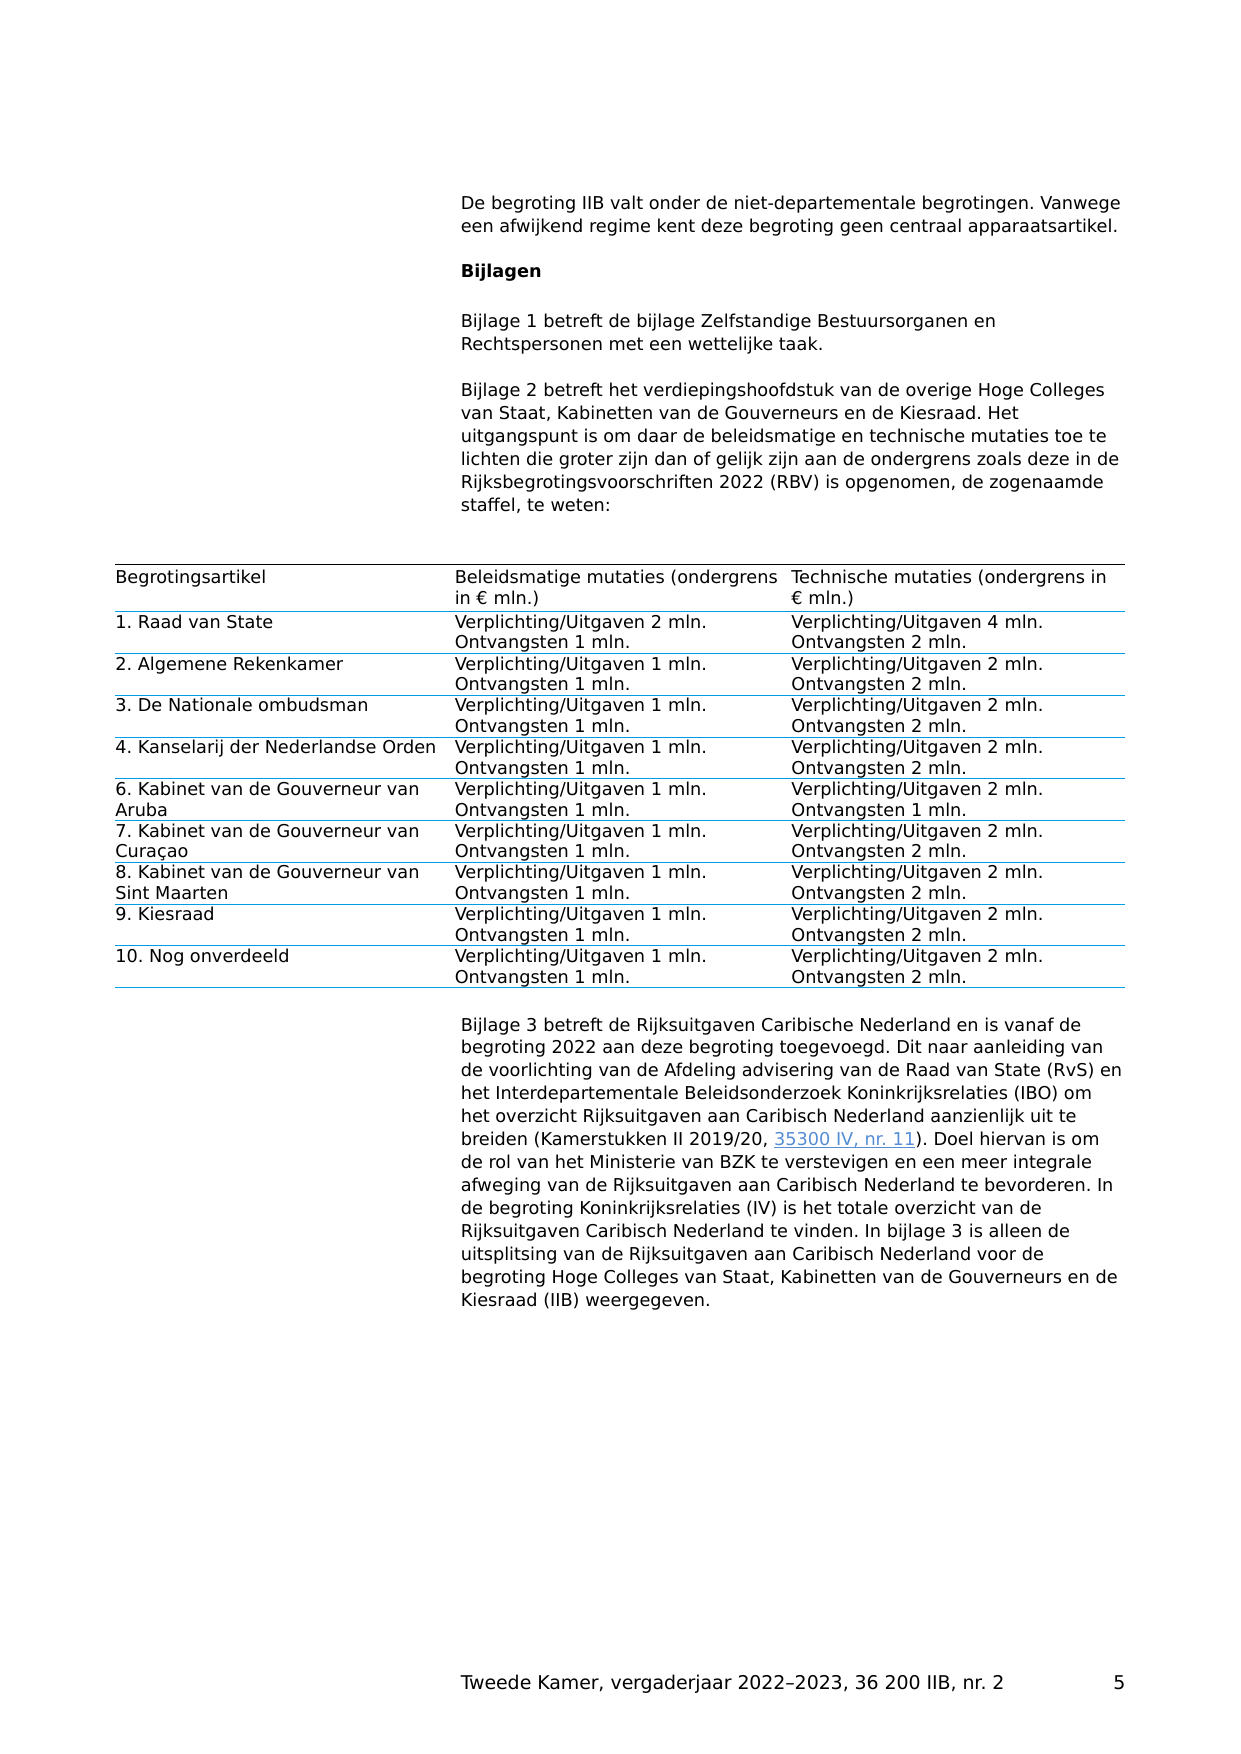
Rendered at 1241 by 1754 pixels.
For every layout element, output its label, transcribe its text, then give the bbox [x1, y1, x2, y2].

table_cell Verplichting/Uitgaven 2 mln. Ontvangsten 2 mln. [788, 654, 1125, 695]
table_cell 7. Kabinet van de Gouverneur van Curaçao [115, 821, 452, 862]
table_cell Verplichting/Uitgaven 1 mln. Ontvangsten 1 mln. [452, 863, 788, 904]
table_header Tabel 1 Ondergrenzen op basis van de RBV 2022 [115, 539, 1125, 564]
table_cell Verplichting/Uitgaven 1 mln. Ontvangsten 1 mln. [452, 779, 788, 820]
table_cell Verplichting/Uitgaven 2 mln. Ontvangsten 1 mln. [788, 779, 1125, 820]
text Bijlage 2 betreft het verdiepingshoofdstuk van de overige Hoge Colleges van Staat, Kabinetten van de Gouverneurs en de Kiesraad. Het uitgangspunt is om daar de beleidsmatige en technische mutaties toe te lichten die groter zijn dan of gelijk zijn aan de ondergrens zoals deze in de Rijksbegrotingsvoorschriften 2022 (RBV) is opgenomen, de zogenaamde staffel, te weten: [461, 378, 1125, 516]
table_cell Verplichting/Uitgaven 2 mln. Ontvangsten 2 mln. [788, 696, 1125, 737]
table_cell 4. Kanselarij der Nederlandse Orden [115, 738, 452, 778]
text Bijlage 3 betreft de Rijksuitgaven Caribische Nederland en is vanaf de begroting 2022 aan deze begroting toegevoegd. Dit naar aanleiding van de voorlichting van de Afdeling advisering van de Raad van State (RvS) en het Interdepartementale Beleidsonderzoek Koninkrijksrelaties (IBO) om het overzicht Rijksuitgaven aan Caribisch Nederland aanzienlijk uit te breiden (Kamerstukken II 2019/20, 35300 IV, nr. 11). Doel hiervan is om de rol van het Ministerie van BZK te verstevigen en een meer integrale afweging van de Rijksuitgaven aan Caribisch Nederland te bevorderen. In de begroting Koninkrijksrelaties (IV) is het totale overzicht van de Rijksuitgaven Caribisch Nederland te vinden. In bijlage 3 is alleen de uitsplitsing van de Rijksuitgaven aan Caribisch Nederland voor de begroting Hoge Colleges van Staat, Kabinetten van de Gouverneurs en de Kiesraad (IIB) weergegeven. [461, 1013, 1125, 1311]
table_cell Verplichting/Uitgaven 2 mln. Ontvangsten 1 mln. [452, 612, 788, 653]
table_cell 9. Kiesraad [115, 905, 452, 945]
table_cell Verplichting/Uitgaven 1 mln. Ontvangsten 1 mln. [452, 821, 788, 862]
table_cell Verplichting/Uitgaven 2 mln. Ontvangsten 2 mln. [788, 905, 1125, 945]
table_cell Technische mutaties (ondergrens in € mln.) [788, 565, 1125, 611]
table_cell Verplichting/Uitgaven 4 mln. Ontvangsten 2 mln. [788, 612, 1125, 653]
table_cell 8. Kabinet van de Gouverneur van Sint Maarten [115, 863, 452, 904]
text De begroting IIB valt onder de niet-departementale begrotingen. Vanwege een afwijkend regime kent deze begroting geen centraal apparaatsartikel. [461, 191, 1125, 237]
table_cell Verplichting/Uitgaven 1 mln. Ontvangsten 1 mln. [452, 654, 788, 695]
table_cell 10. Nog onverdeeld [115, 946, 452, 987]
text Bijlagen [461, 259, 1125, 282]
table_cell Verplichting/Uitgaven 2 mln. Ontvangsten 2 mln. [788, 863, 1125, 904]
table_cell 3. De Nationale ombudsman [115, 696, 452, 737]
table_cell 6. Kabinet van de Gouverneur van Aruba [115, 779, 452, 820]
table_cell 2. Algemene Rekenkamer [115, 654, 452, 695]
table_cell Verplichting/Uitgaven 1 mln. Ontvangsten 1 mln. [452, 905, 788, 945]
table_cell 1. Raad van State [115, 612, 452, 653]
text Bijlage 1 betreft de bijlage Zelfstandige Bestuursorganen en Rechtspersonen met een wettelijke taak. [461, 309, 1125, 355]
table_cell Begrotingsartikel [115, 565, 452, 611]
table_cell Verplichting/Uitgaven 2 mln. Ontvangsten 2 mln. [788, 946, 1125, 987]
table_cell Verplichting/Uitgaven 2 mln. Ontvangsten 2 mln. [788, 821, 1125, 862]
table_cell Verplichting/Uitgaven 1 mln. Ontvangsten 1 mln. [452, 946, 788, 987]
table_cell Verplichting/Uitgaven 1 mln. Ontvangsten 1 mln. [452, 738, 788, 778]
table_cell Verplichting/Uitgaven 1 mln. Ontvangsten 1 mln. [452, 696, 788, 737]
table_cell Beleidsmatige mutaties (ondergrens in € mln.) [452, 565, 788, 611]
table_cell Verplichting/Uitgaven 2 mln. Ontvangsten 2 mln. [788, 738, 1125, 778]
